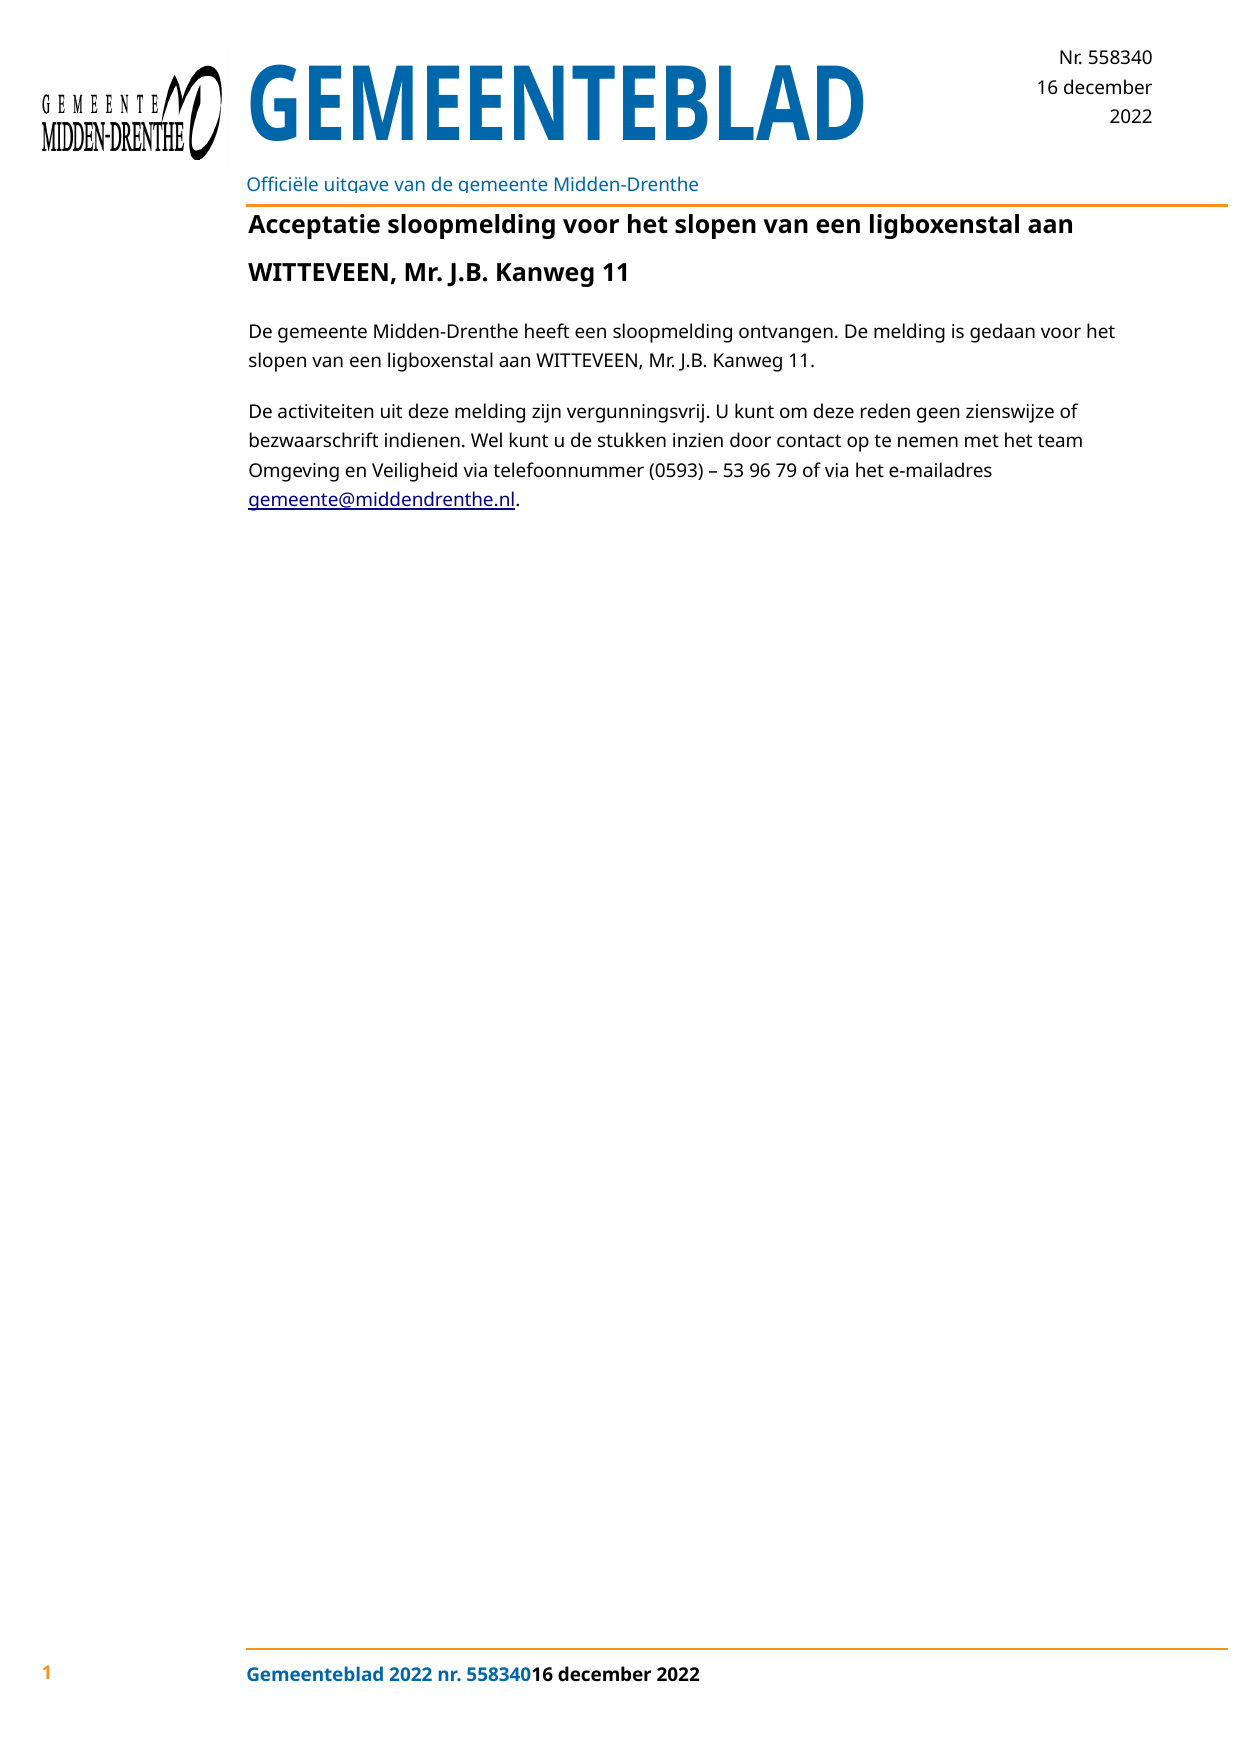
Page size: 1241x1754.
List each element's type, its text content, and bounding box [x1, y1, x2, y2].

text Acceptatie sloopmelding voor het slopen van een ligboxenstal aan WITTEVEEN, Mr. J.B. Kanweg 11 [248, 207, 1152, 288]
picture [41, 47, 231, 172]
text De activiteiten uit deze melding zijn vergunningsvrij. U kunt om deze reden geen zienswijze of bezwaarschrift indienen. Wel kunt u de stukken inzien door contact op te nemen met het team Omgeving en Veiligheid via telefoonnummer (0593) – 53 96 79 of via het e-mailadres gemeente@middendrenthe.nl. [248, 398, 1152, 512]
text De gemeente Midden-Drenthe heeft een sloopmelding ontvangen. De melding is gedaan voor het slopen van een ligboxenstal aan WITTEVEEN, Mr. J.B. Kanweg 11. [248, 318, 1152, 373]
